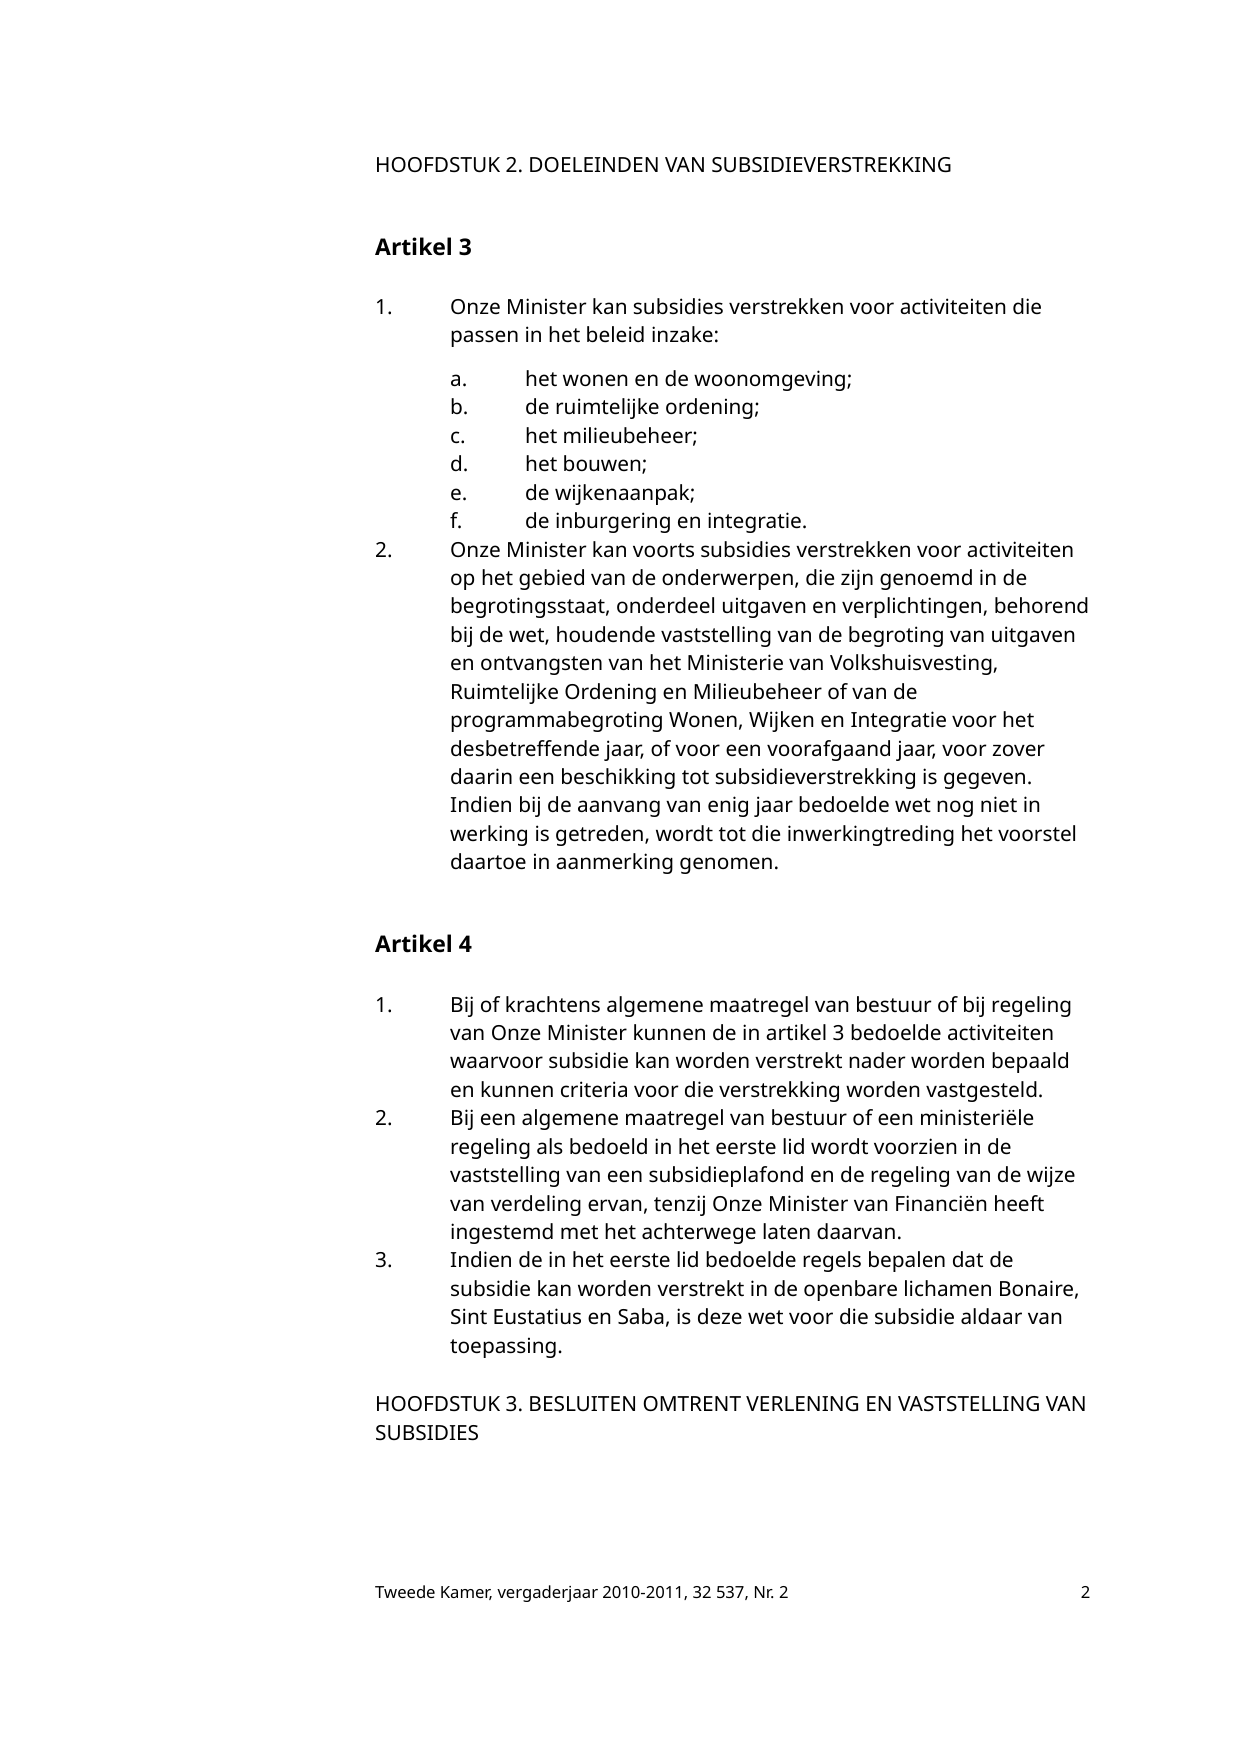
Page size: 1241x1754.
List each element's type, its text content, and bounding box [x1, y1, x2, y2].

list de wijkenaanpak; [450, 478, 1090, 506]
list het wonen en de woonomgeving; [450, 364, 1090, 392]
list het milieubeheer; [450, 421, 1090, 449]
list de ruimtelijke ordening; [450, 392, 1090, 421]
list Onze Minister kan voorts subsidies verstrekken voor activiteiten op het gebied van de onderwerpen, die zijn genoemd in de begrotingsstaat, onderdeel uitgaven en verplichtingen, behorend bij de wet, houdende vaststelling van de begroting van uitgaven en ontvangsten van het Ministerie van Volkshuisvesting, Ruimtelijke Ordening en Milieubeheer of van de programmabegroting Wonen, Wijken en Integratie voor het desbetreffende jaar, of voor een voorafgaand jaar, voor zover daarin een beschikking tot subsidieverstrekking is gegeven. Indien bij de aanvang van enig jaar bedoelde wet nog niet in werking is getreden, wordt tot die inwerkingtreding het voorstel daartoe in aanmerking genomen. [375, 535, 1090, 876]
subtitle Artikel 4 [375, 928, 1090, 960]
subtitle HOOFDSTUK 2. DOELEINDEN VAN SUBSIDIEVERSTREKKING [375, 150, 1090, 178]
subtitle Artikel 3 [375, 231, 1090, 262]
list de inburgering en integratie. [450, 506, 1090, 535]
list het bouwen; [450, 449, 1090, 478]
list Bij een algemene maatregel van bestuur of een ministeriële regeling als bedoeld in het eerste lid wordt voorzien in de vaststelling van een subsidieplafond en de regeling van de wijze van verdeling ervan, tenzij Onze Minister van Financiën heeft ingestemd met het achterwege laten daarvan. [375, 1103, 1090, 1246]
subtitle HOOFDSTUK 3. BESLUITEN OMTRENT VERLENING EN VASTSTELLING VAN SUBSIDIES [375, 1389, 1090, 1446]
list Onze Minister kan subsidies verstrekken voor activiteiten die passen in het beleid inzake: [375, 292, 1090, 349]
list Indien de in het eerste lid bedoelde regels bepalen dat de subsidie kan worden verstrekt in de openbare lichamen Bonaire, Sint Eustatius en Saba, is deze wet voor die subsidie aldaar van toepassing. [375, 1246, 1090, 1359]
list Bij of krachtens algemene maatregel van bestuur of bij regeling van Onze Minister kunnen de in artikel 3 bedoelde activiteiten waarvoor subsidie kan worden verstrekt nader worden bepaald en kunnen criteria voor die verstrekking worden vastgesteld. [375, 990, 1090, 1103]
